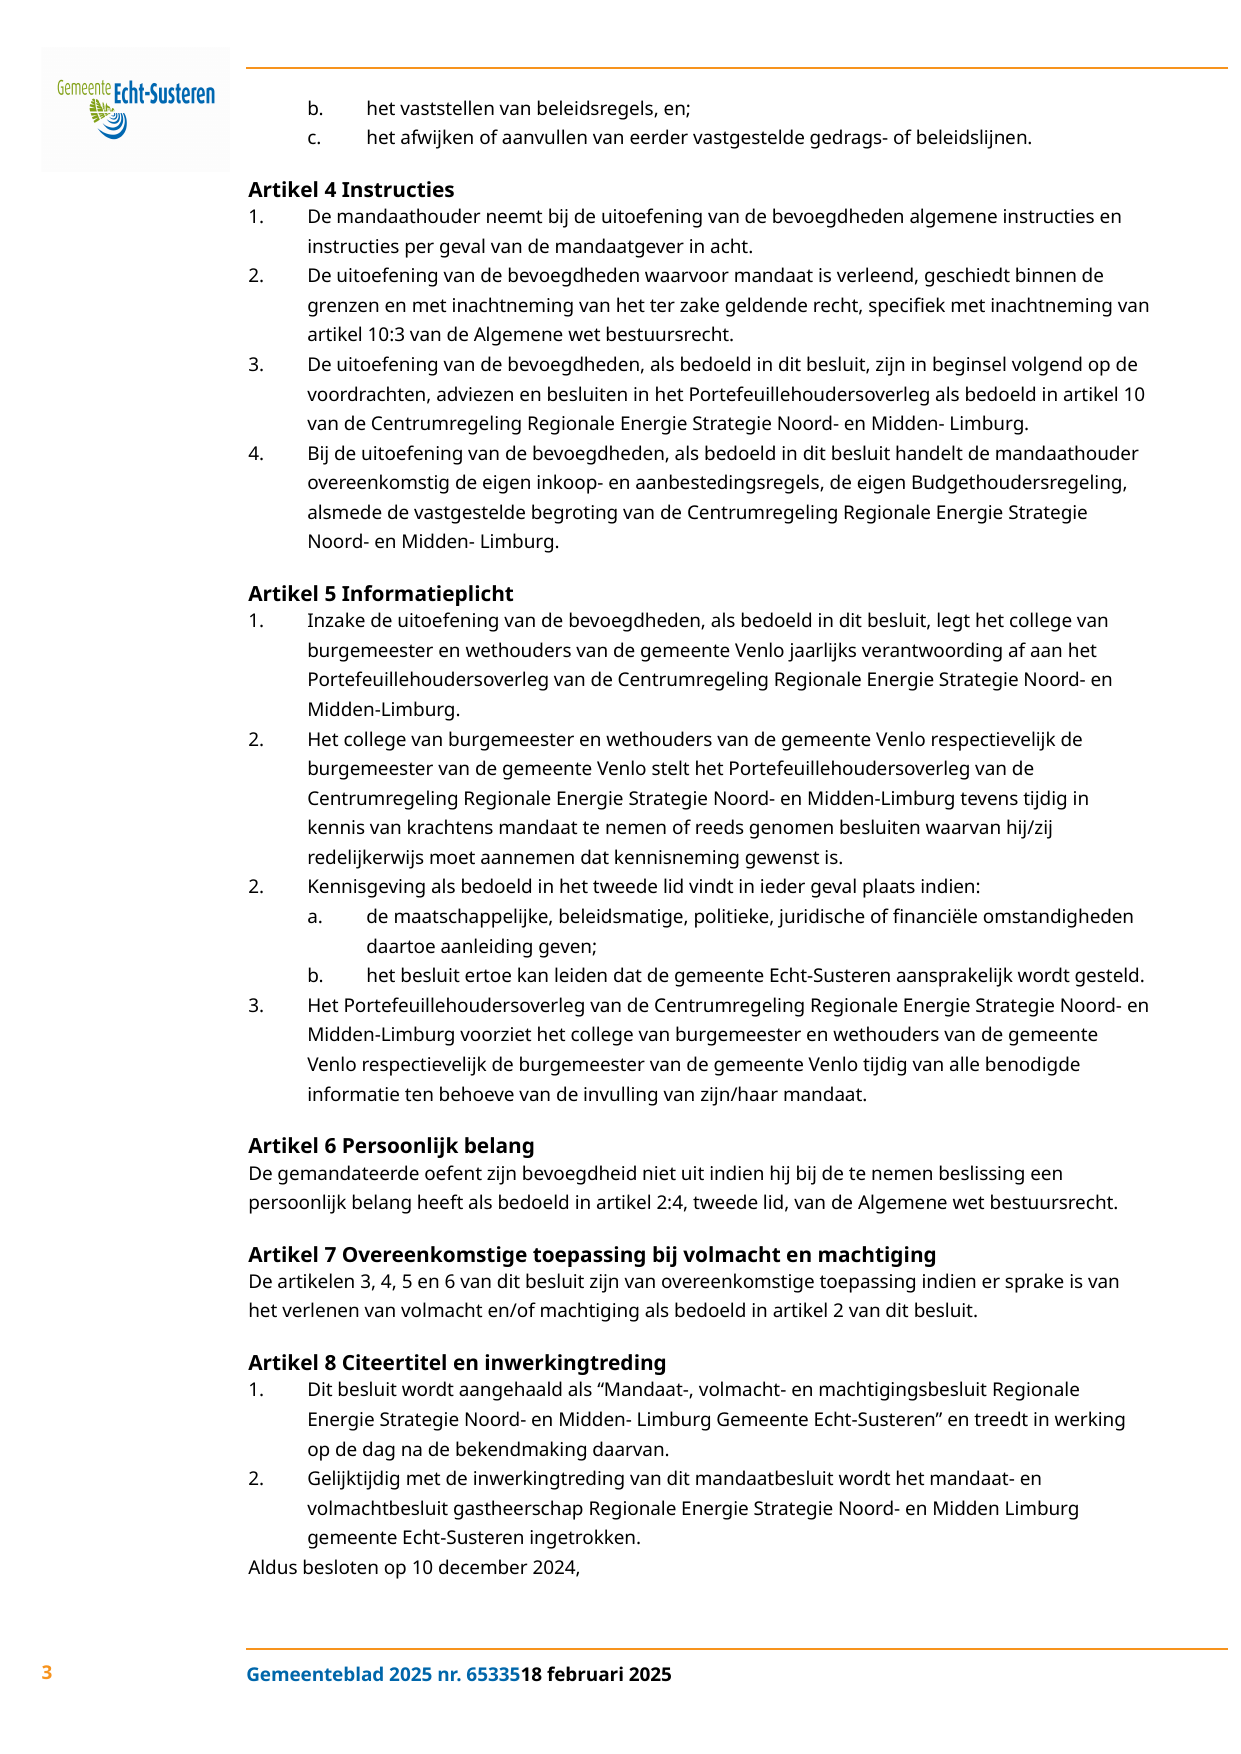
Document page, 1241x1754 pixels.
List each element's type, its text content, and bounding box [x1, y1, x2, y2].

list Het college van burgemeester en wethouders van de gemeente Venlo respectievelijk de burgemeester van de gemeente Venlo stelt het Portefeuillehoudersoverleg van de Centrumregeling Regionale Energie Strategie Noord- en Midden-Limburg tevens tijdig in kennis van krachtens mandaat te nemen of reeds genomen besluiten waarvan hij/zij redelijkerwijs moet aannemen dat kennisneming gewenst is. [248, 726, 1152, 870]
list het vaststellen van beleidsregels, en; [307, 95, 1152, 121]
text De artikelen 3, 4, 5 en 6 van dit besluit zijn van overeenkomstige toepassing indien er sprake is van het verlenen van volmacht en/of machtiging als bedoeld in artikel 2 van dit besluit. [248, 1268, 1152, 1323]
list Dit besluit wordt aangehaald als “Mandaat-, volmacht- en machtigingsbesluit Regionale Energie Strategie Noord- en Midden- Limburg Gemeente Echt-Susteren” en treedt in werking op de dag na de bekendmaking daarvan. [248, 1377, 1152, 1461]
text Artikel 7 Overeenkomstige toepassing bij volmacht en machtiging [248, 1240, 1152, 1268]
text Artikel 6 Persoonlijk belang [248, 1131, 1152, 1160]
list De uitoefening van de bevoegdheden waarvoor mandaat is verleend, geschiedt binnen de grenzen en met inachtneming van het ter zake geldende recht, specifiek met inachtneming van artikel 10:3 van de Algemene wet bestuursrecht. [248, 262, 1152, 347]
text Artikel 8 Citeertitel en inwerkingtreding [248, 1348, 1152, 1377]
text De gemandateerde oefent zijn bevoegdheid niet uit indien hij bij de te nemen beslissing een persoonlijk belang heeft als bedoeld in artikel 2:4, tweede lid, van de Algemene wet bestuursrecht. [248, 1160, 1152, 1215]
text Artikel 5 Informatieplicht [248, 579, 1152, 607]
list het afwijken of aanvullen van eerder vastgestelde gedrags- of beleidslijnen. [307, 124, 1152, 150]
picture [41, 47, 231, 172]
list Bij de uitoefening van de bevoegdheden, als bedoeld in dit besluit handelt de mandaathouder overeenkomstig de eigen inkoop- en aanbestedingsregels, de eigen Budgethoudersregeling, alsmede de vastgestelde begroting van de Centrumregeling Regionale Energie Strategie Noord- en Midden- Limburg. [248, 440, 1152, 554]
text Artikel 4 Instructies [248, 175, 1152, 203]
text Aldus besloten op 10 december 2024, [248, 1554, 1152, 1580]
list De uitoefening van de bevoegdheden, als bedoeld in dit besluit, zijn in beginsel volgend op de voordrachten, adviezen en besluiten in het Portefeuillehoudersoverleg als bedoeld in artikel 10 van de Centrumregeling Regionale Energie Strategie Noord- en Midden- Limburg. [248, 351, 1152, 436]
list De mandaathouder neemt bij de uitoefening van de bevoegdheden algemene instructies en instructies per geval van de mandaatgever in acht. [248, 203, 1152, 258]
list de maatschappelijke, beleidsmatige, politieke, juridische of financiële omstandigheden daartoe aanleiding geven; [307, 903, 1152, 959]
list het besluit ertoe kan leiden dat de gemeente Echt-Susteren aansprakelijk wordt gesteld. [307, 962, 1152, 988]
list Inzake de uitoefening van de bevoegdheden, als bedoeld in dit besluit, legt het college van burgemeester en wethouders van de gemeente Venlo jaarlijks verantwoording af aan het Portefeuillehoudersoverleg van de Centrumregeling Regionale Energie Strategie Noord- en Midden-Limburg. [248, 607, 1152, 722]
list Kennisgeving als bedoeld in het tweede lid vindt in ieder geval plaats indien: [248, 874, 1152, 899]
list Het Portefeuillehoudersoverleg van de Centrumregeling Regionale Energie Strategie Noord- en Midden-Limburg voorziet het college van burgemeester en wethouders van de gemeente Venlo respectievelijk de burgemeester van de gemeente Venlo tijdig van alle benodigde informatie ten behoeve van de invulling van zijn/haar mandaat. [248, 992, 1152, 1107]
list Gelijktijdig met de inwerkingtreding van dit mandaatbesluit wordt het mandaat- en volmachtbesluit gastheerschap Regionale Energie Strategie Noord- en Midden Limburg gemeente Echt-Susteren ingetrokken. [248, 1465, 1152, 1550]
